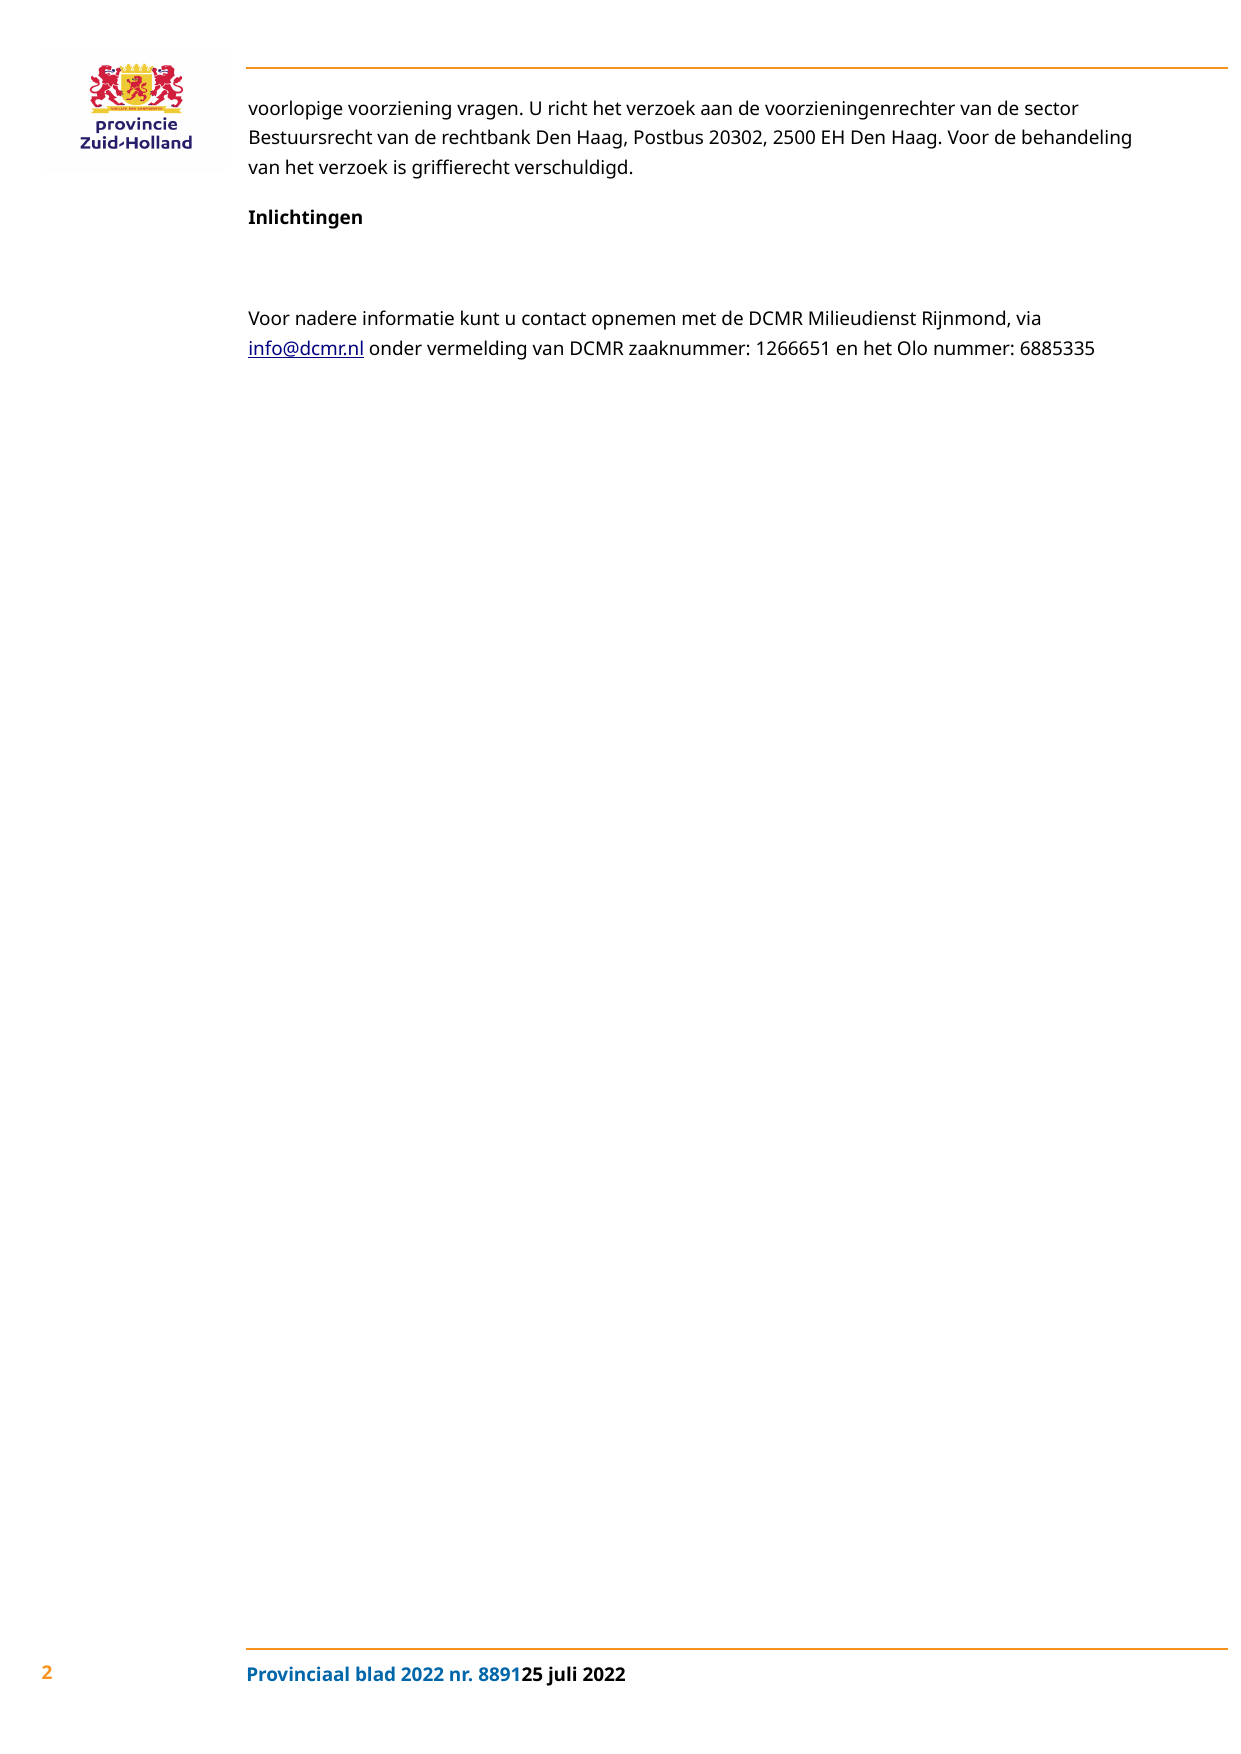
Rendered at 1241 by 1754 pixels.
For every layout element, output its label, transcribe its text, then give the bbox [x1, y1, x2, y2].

text Inlichtingen [248, 204, 1152, 230]
text Voor nadere informatie kunt u contact opnemen met de DCMR Milieudienst Rijnmond, via info@dcmr.nl onder vermelding van DCMR zaaknummer: 1266651 en het Olo nummer: 6885335 [248, 305, 1152, 361]
picture [41, 47, 231, 172]
text voorlopige voorziening vragen. U richt het verzoek aan de voorzieningenrechter van de sector Bestuursrecht van de rechtbank Den Haag, Postbus 20302, 2500 EH Den Haag. Voor de behandeling van het verzoek is griffierecht verschuldigd. [248, 95, 1152, 180]
